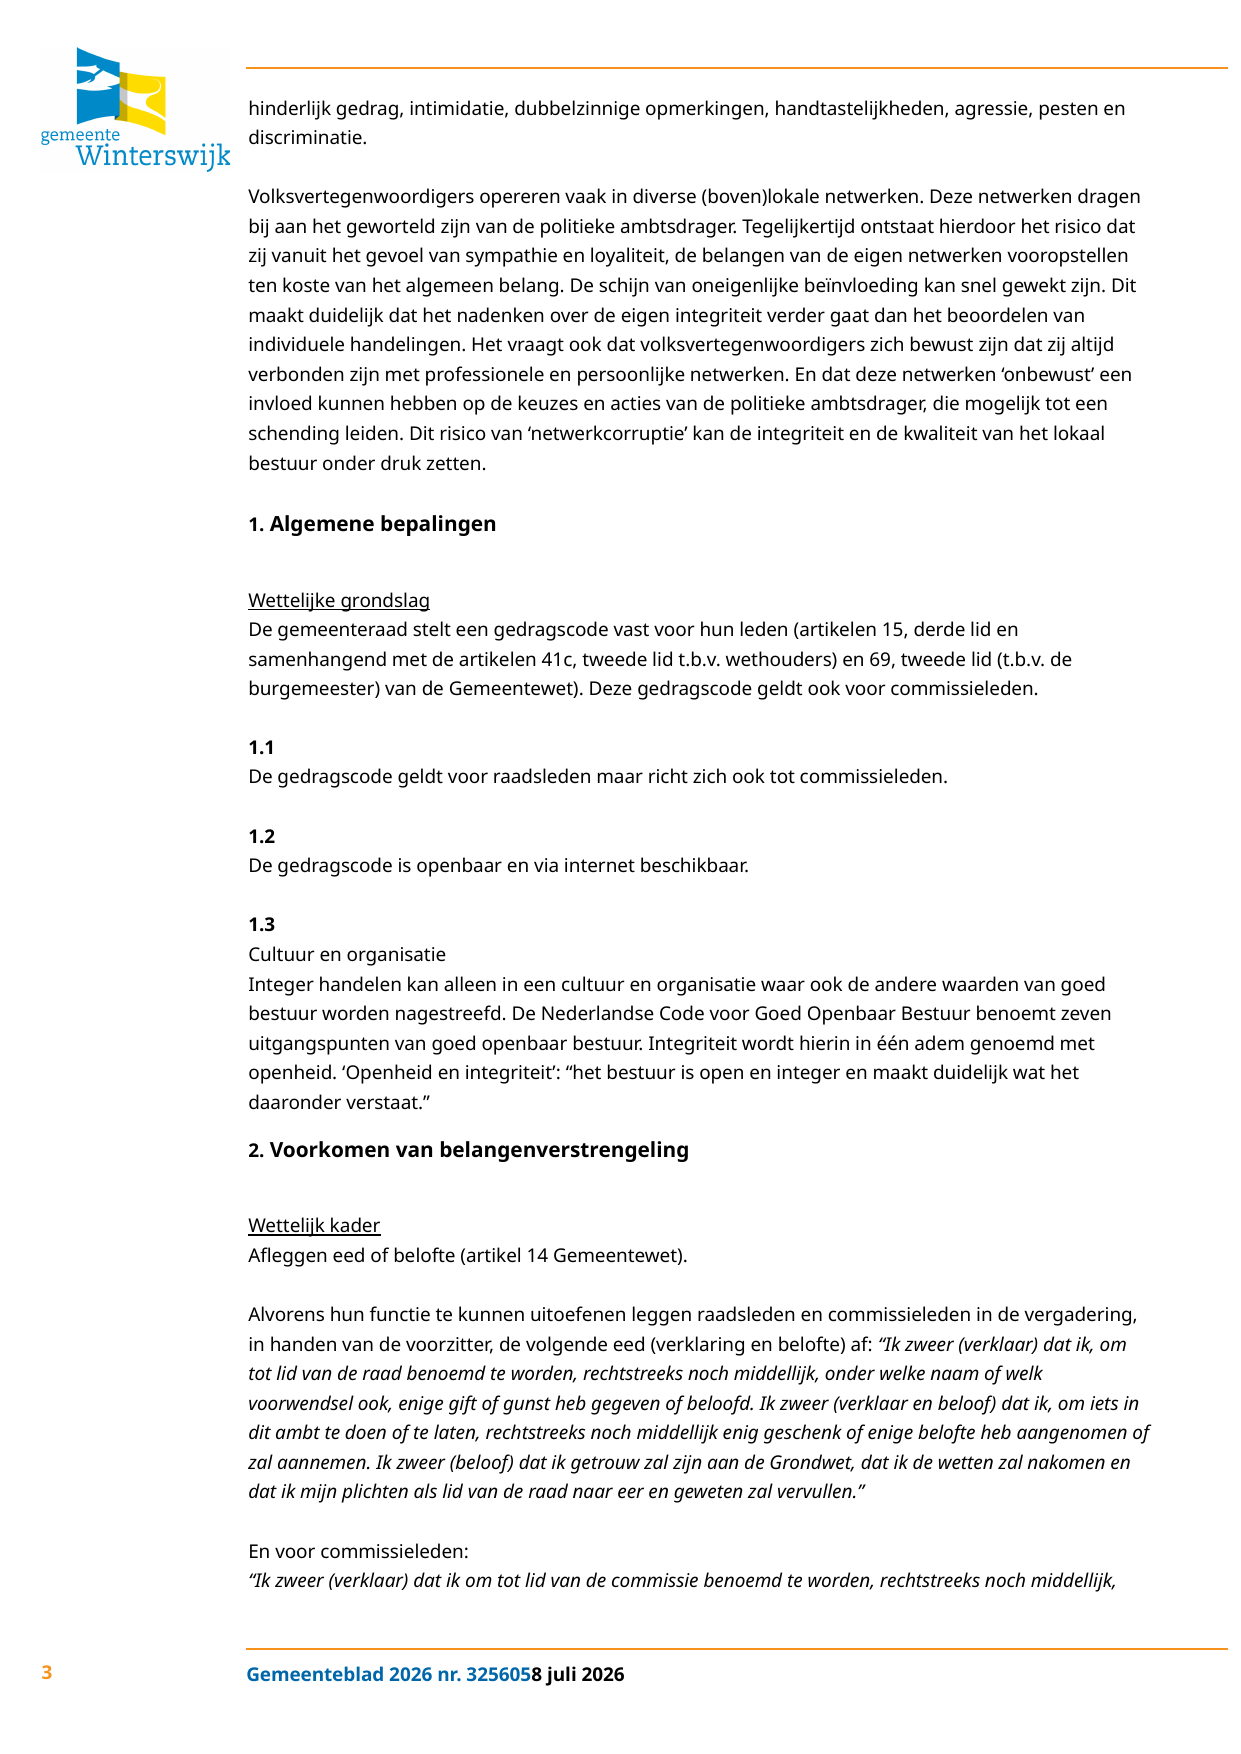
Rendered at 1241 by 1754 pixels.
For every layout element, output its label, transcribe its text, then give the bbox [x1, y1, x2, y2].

text hinderlijk gedrag, intimidatie, dubbelzinnige opmerkingen, handtastelijkheden, agressie, pesten en discriminatie. [248, 95, 1152, 150]
text 1.2 [248, 823, 1152, 848]
text De gedragscode geldt voor raadsleden maar richt zich ook tot commissieleden. [248, 764, 1152, 789]
text 1.3 [248, 912, 1152, 937]
text 1.1 [248, 734, 1152, 760]
text Volksvertegenwoordigers opereren vaak in diverse (boven)lokale netwerken. Deze netwerken dragen bij aan het geworteld zijn van de politieke ambtsdrager. Tegelijkertijd ontstaat hierdoor het risico dat zij vanuit het gevoel van sympathie en loyaliteit, de belangen van de eigen netwerken vooropstellen ten koste van het algemeen belang. De schijn van oneigenlijke beïnvloeding kan snel gewekt zijn. Dit maakt duidelijk dat het nadenken over de eigen integriteit verder gaat dan het beoordelen van individuele handelingen. Het vraagt ook dat volksvertegenwoordigers zich bewust zijn dat zij altijd verbonden zijn met professionele en persoonlijke netwerken. En dat deze netwerken ‘onbewust’ een invloed kunnen hebben op de keuzes en acties van de politieke ambtsdrager, die mogelijk tot een schending leiden. Dit risico van ‘netwerkcorruptie’ kan de integriteit en de kwaliteit van het lokaal bestuur onder druk zetten. [248, 183, 1152, 476]
picture [41, 47, 231, 172]
table_header Wettelijke grondslag De gemeenteraad stelt een gedragscode vast voor hun leden (artikelen 15, derde lid en samenhangend met de artikelen 41c, tweede lid t.b.v. wethouders) en 69, tweede lid (t.b.v. de burgemeester) van de Gemeentewet). Deze gedragscode geldt ook voor commissieleden. [248, 587, 1152, 701]
picture [225, 153, 231, 162]
text Integer handelen kan alleen in een cultuur en organisatie waar ook de andere waarden van goed bestuur worden nagestreefd. De Nederlandse Code voor Goed Openbaar Bestuur benoemt zeven uitgangspunten van goed openbaar bestuur. Integriteit wordt hierin in één adem genoemd met openheid. ‘Openheid en integriteit’: “het bestuur is open en integer en maakt duidelijk wat het daaronder verstaat.” [248, 971, 1152, 1115]
text De gedragscode is openbaar en via internet beschikbaar. [248, 852, 1152, 878]
table_header Wettelijk kader Afleggen eed of belofte (artikel 14 Gemeentewet). Alvorens hun functie te kunnen uitoefenen leggen raadsleden en commissieleden in de vergadering, in handen van de voorzitter, de volgende eed (verklaring en belofte) af: “Ik zweer (verklaar) dat ik, om tot lid van de raad benoemd te worden, rechtstreeks noch middellijk, onder welke naam of welk voorwendsel ook, enige gift of gunst heb gegeven of beloofd. Ik zweer (verklaar en beloof) dat ik, om iets in dit ambt te doen of te laten, rechtstreeks noch middellijk enig geschenk of enige belofte heb aangenomen of zal aannemen. Ik zweer (beloof) dat ik getrouw zal zijn aan de Grondwet, dat ik de wetten zal nakomen en dat ik mijn plichten als lid van de raad naar eer en geweten zal vervullen.” En voor commissieleden: “Ik zweer (verklaar) dat ik om tot lid van de commissie benoemd te worden, rechtstreeks noch middellijk, [248, 1213, 1152, 1593]
text 2. Voorkomen van belangenverstrengeling [248, 1135, 1152, 1163]
text Cultuur en organisatie [248, 941, 1152, 967]
text 1. Algemene bepalingen [248, 509, 1152, 537]
